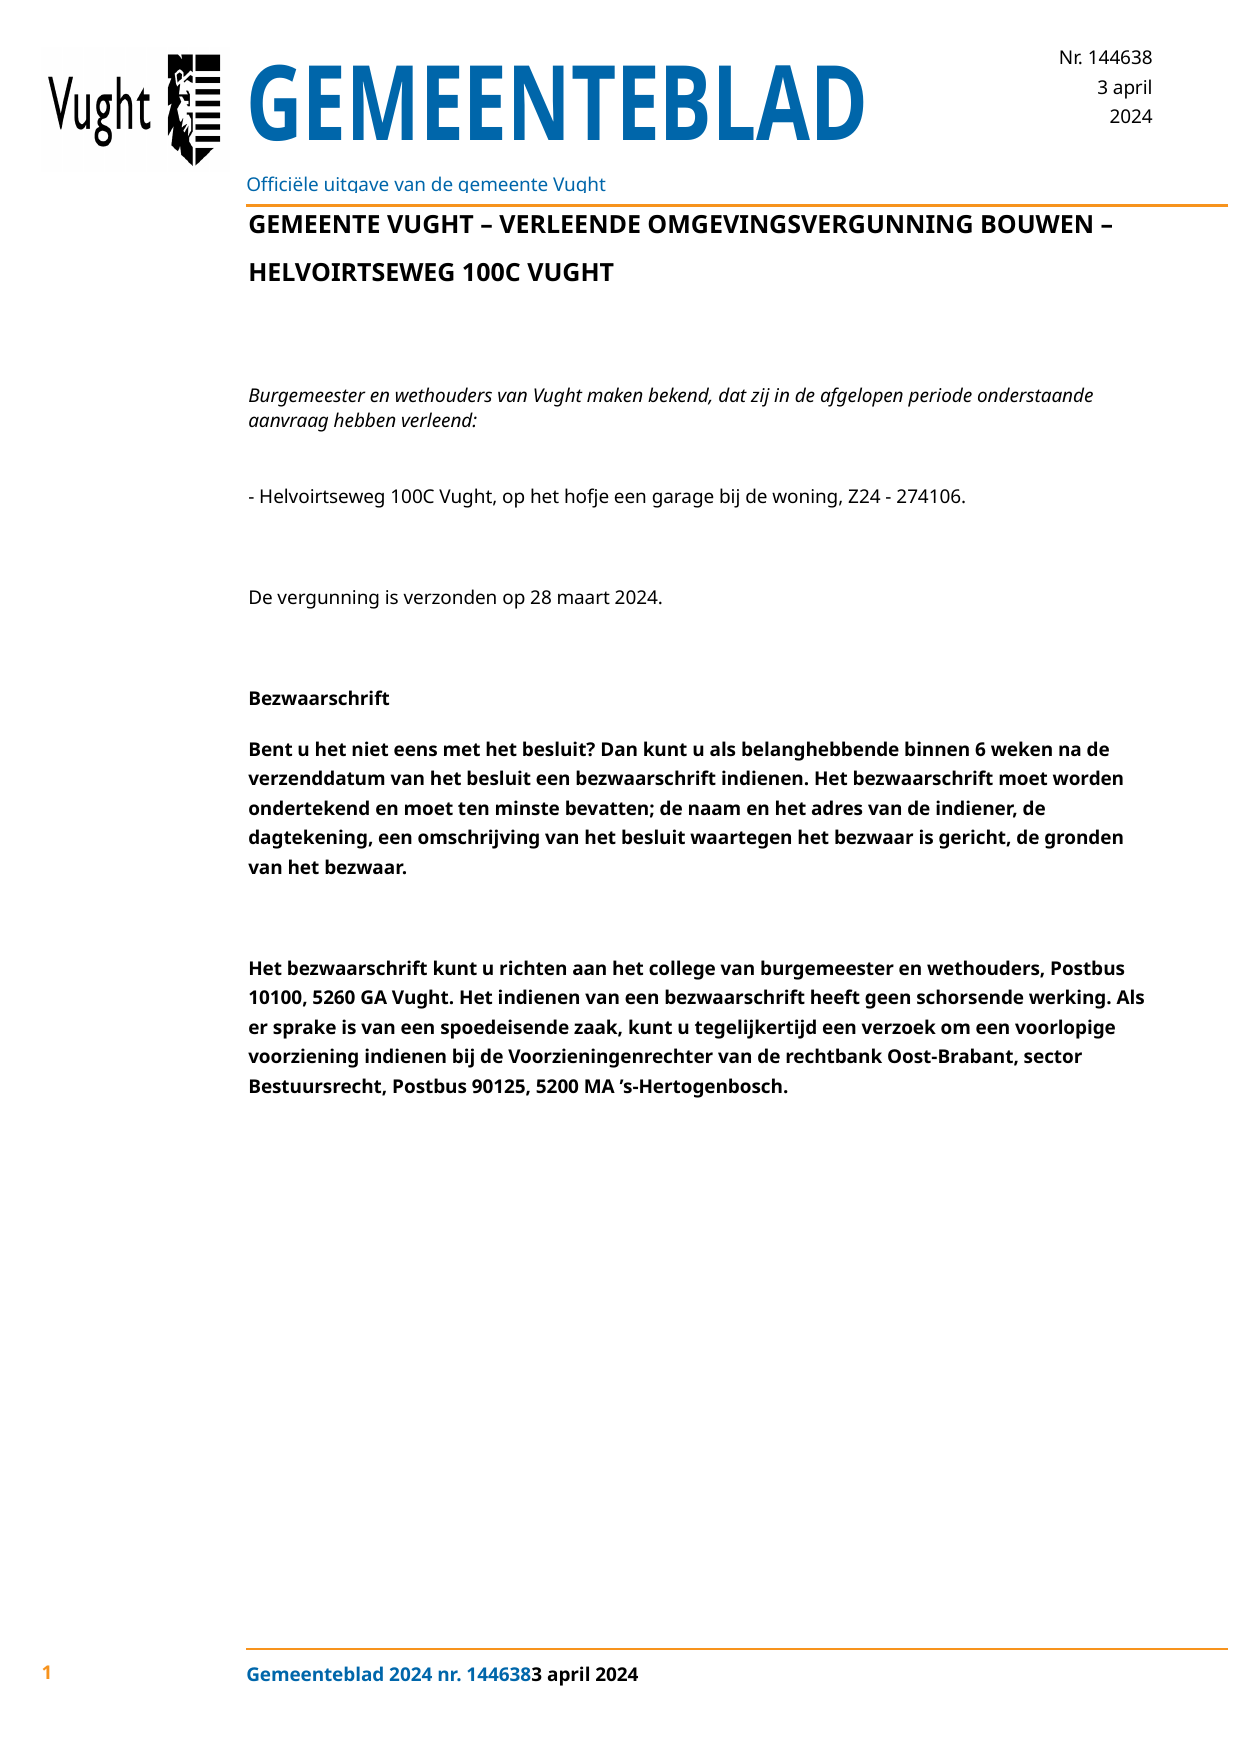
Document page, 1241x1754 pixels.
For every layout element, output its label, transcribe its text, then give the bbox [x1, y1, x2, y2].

text Burgemeester en wethouders van Vught maken bekend, dat zij in de afgelopen periode onderstaande aanvraag hebben verleend: [248, 382, 1152, 433]
text GEMEENTE VUGHT – VERLEENDE OMGEVINGSVERGUNNING BOUWEN – HELVOIRTSEWEG 100C VUGHT [248, 207, 1152, 288]
text De vergunning is verzonden op 28 maart 2024. [248, 584, 1152, 610]
text - Helvoirtseweg 100C Vught, op het hofje een garage bij de woning, Z24 - 274106. [248, 484, 1152, 509]
picture [41, 47, 231, 172]
text Het bezwaarschrift kunt u richten aan het college van burgemeester en wethouders, Postbus 10100, 5260 GA Vught. Het indienen van een bezwaarschrift heeft geen schorsende werking. Als er sprake is van een spoedeisende zaak, kunt u tegelijkertijd een verzoek om een voorlopige voorziening indienen bij de Voorzieningenrechter van de rechtbank Oost-Brabant, sector Bestuursrecht, Postbus 90125, 5200 MA ’s-Hertogenbosch. [248, 955, 1152, 1099]
text Bezwaarschrift [248, 685, 1152, 711]
text Bent u het niet eens met het besluit? Dan kunt u als belanghebbende binnen 6 weken na de verzenddatum van het besluit een bezwaarschrift indienen. Het bezwaarschrift moet worden ondertekend en moet ten minste bevatten; de naam en het adres van de indiener, de dagtekening, een omschrijving van het besluit waartegen het bezwaar is gericht, de gronden van het bezwaar. [248, 736, 1152, 880]
